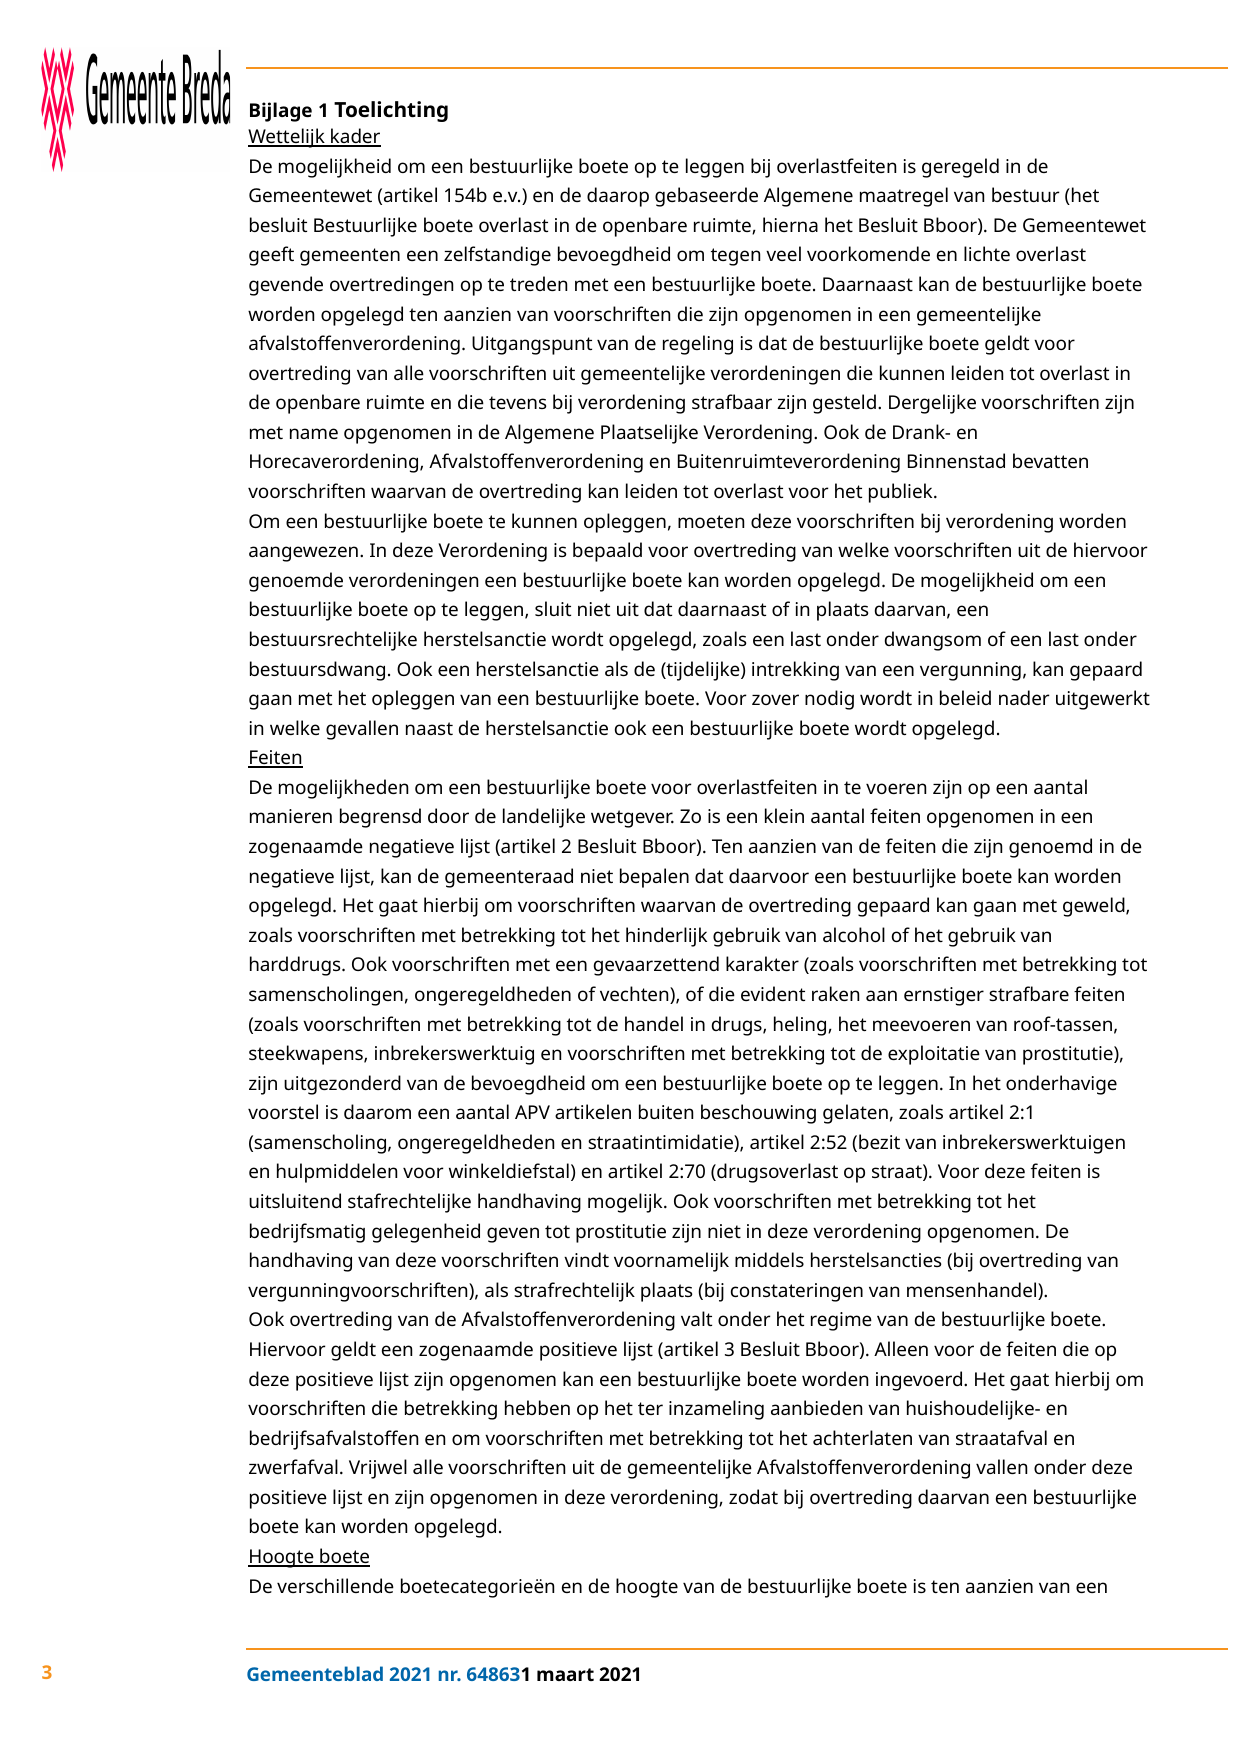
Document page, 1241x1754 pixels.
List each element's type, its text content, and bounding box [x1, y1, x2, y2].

text De mogelijkheid om een bestuurlijke boete op te leggen bij overlastfeiten is geregeld in de Gemeentewet (artikel 154b e.v.) en de daarop gebaseerde Algemene maatregel van bestuur (het besluit Bestuurlijke boete overlast in de openbare ruimte, hierna het Besluit Bboor). De Gemeentewet geeft gemeenten een zelfstandige bevoegdheid om tegen veel voorkomende en lichte overlast gevende overtredingen op te treden met een bestuurlijke boete. Daarnaast kan de bestuurlijke boete worden opgelegd ten aanzien van voorschriften die zijn opgenomen in een gemeentelijke afvalstoffenverordening. Uitgangspunt van de regeling is dat de bestuurlijke boete geldt voor overtreding van alle voorschriften uit gemeentelijke verordeningen die kunnen leiden tot overlast in de openbare ruimte en die tevens bij verordening strafbaar zijn gesteld. Dergelijke voorschriften zijn met name opgenomen in de Algemene Plaatselijke Verordening. Ook de Drank- en Horecaverordening, Afvalstoffenverordening en Buitenruimteverordening Binnenstad bevatten voorschriften waarvan de overtreding kan leiden tot overlast voor het publiek. [248, 153, 1152, 504]
text Wettelijk kader [248, 123, 1152, 149]
text Om een bestuurlijke boete te kunnen opleggen, moeten deze voorschriften bij verordening worden aangewezen. In deze Verordening is bepaald voor overtreding van welke voorschriften uit de hiervoor genoemde verordeningen een bestuurlijke boete kan worden opgelegd. De mogelijkheid om een bestuurlijke boete op te leggen, sluit niet uit dat daarnaast of in plaats daarvan, een bestuursrechtelijke herstelsanctie wordt opgelegd, zoals een last onder dwangsom of een last onder bestuursdwang. Ook een herstelsanctie als de (tijdelijke) intrekking van een vergunning, kan gepaard gaan met het opleggen van een bestuurlijke boete. Voor zover nodig wordt in beleid nader uitgewerkt in welke gevallen naast de herstelsanctie ook een bestuurlijke boete wordt opgelegd. [248, 508, 1152, 741]
text Hoogte boete [248, 1543, 1152, 1569]
text Ook overtreding van de Afvalstoffenverordening valt onder het regime van de bestuurlijke boete. Hiervoor geldt een zogenaamde positieve lijst (artikel 3 Besluit Bboor). Alleen voor de feiten die op deze positieve lijst zijn opgenomen kan een bestuurlijke boete worden ingevoerd. Het gaat hierbij om voorschriften die betrekking hebben op het ter inzameling aanbieden van huishoudelijke- en bedrijfsafvalstoffen en om voorschriften met betrekking tot het achterlaten van straatafval en zwerfafval. Vrijwel alle voorschriften uit de gemeentelijke Afvalstoffenverordening vallen onder deze positieve lijst en zijn opgenomen in deze verordening, zodat bij overtreding daarvan een bestuurlijke boete kan worden opgelegd. [248, 1307, 1152, 1539]
picture [41, 47, 231, 172]
text Bijlage 1 Toelichting [248, 95, 1152, 123]
text De verschillende boetecategorieën en de hoogte van de bestuurlijke boete is ten aanzien van een [248, 1573, 1152, 1599]
text Feiten [248, 744, 1152, 770]
text De mogelijkheden om een bestuurlijke boete voor overlastfeiten in te voeren zijn op een aantal manieren begrensd door de landelijke wetgever. Zo is een klein aantal feiten opgenomen in een zogenaamde negatieve lijst (artikel 2 Besluit Bboor). Ten aanzien van de feiten die zijn genoemd in de negatieve lijst, kan de gemeenteraad niet bepalen dat daarvoor een bestuurlijke boete kan worden opgelegd. Het gaat hierbij om voorschriften waarvan de overtreding gepaard kan gaan met geweld, zoals voorschriften met betrekking tot het hinderlijk gebruik van alcohol of het gebruik van harddrugs. Ook voorschriften met een gevaarzettend karakter (zoals voorschriften met betrekking tot samenscholingen, ongeregeldheden of vechten), of die evident raken aan ernstiger strafbare feiten (zoals voorschriften met betrekking tot de handel in drugs, heling, het meevoeren van roof-tassen, steekwapens, inbrekerswerktuig en voorschriften met betrekking tot de exploitatie van prostitutie), zijn uitgezonderd van de bevoegdheid om een bestuurlijke boete op te leggen. In het onderhavige voorstel is daarom een aantal APV artikelen buiten beschouwing gelaten, zoals artikel 2:1 (samenscholing, ongeregeldheden en straatintimidatie), artikel 2:52 (bezit van inbrekerswerktuigen en hulpmiddelen voor winkeldiefstal) en artikel 2:70 (drugsoverlast op straat). Voor deze feiten is uitsluitend stafrechtelijke handhaving mogelijk. Ook voorschriften met betrekking tot het bedrijfsmatig gelegenheid geven tot prostitutie zijn niet in deze verordening opgenomen. De handhaving van deze voorschriften vindt voornamelijk middels herstelsancties (bij overtreding van vergunningvoorschriften), als strafrechtelijk plaats (bij constateringen van mensenhandel). [248, 774, 1152, 1303]
